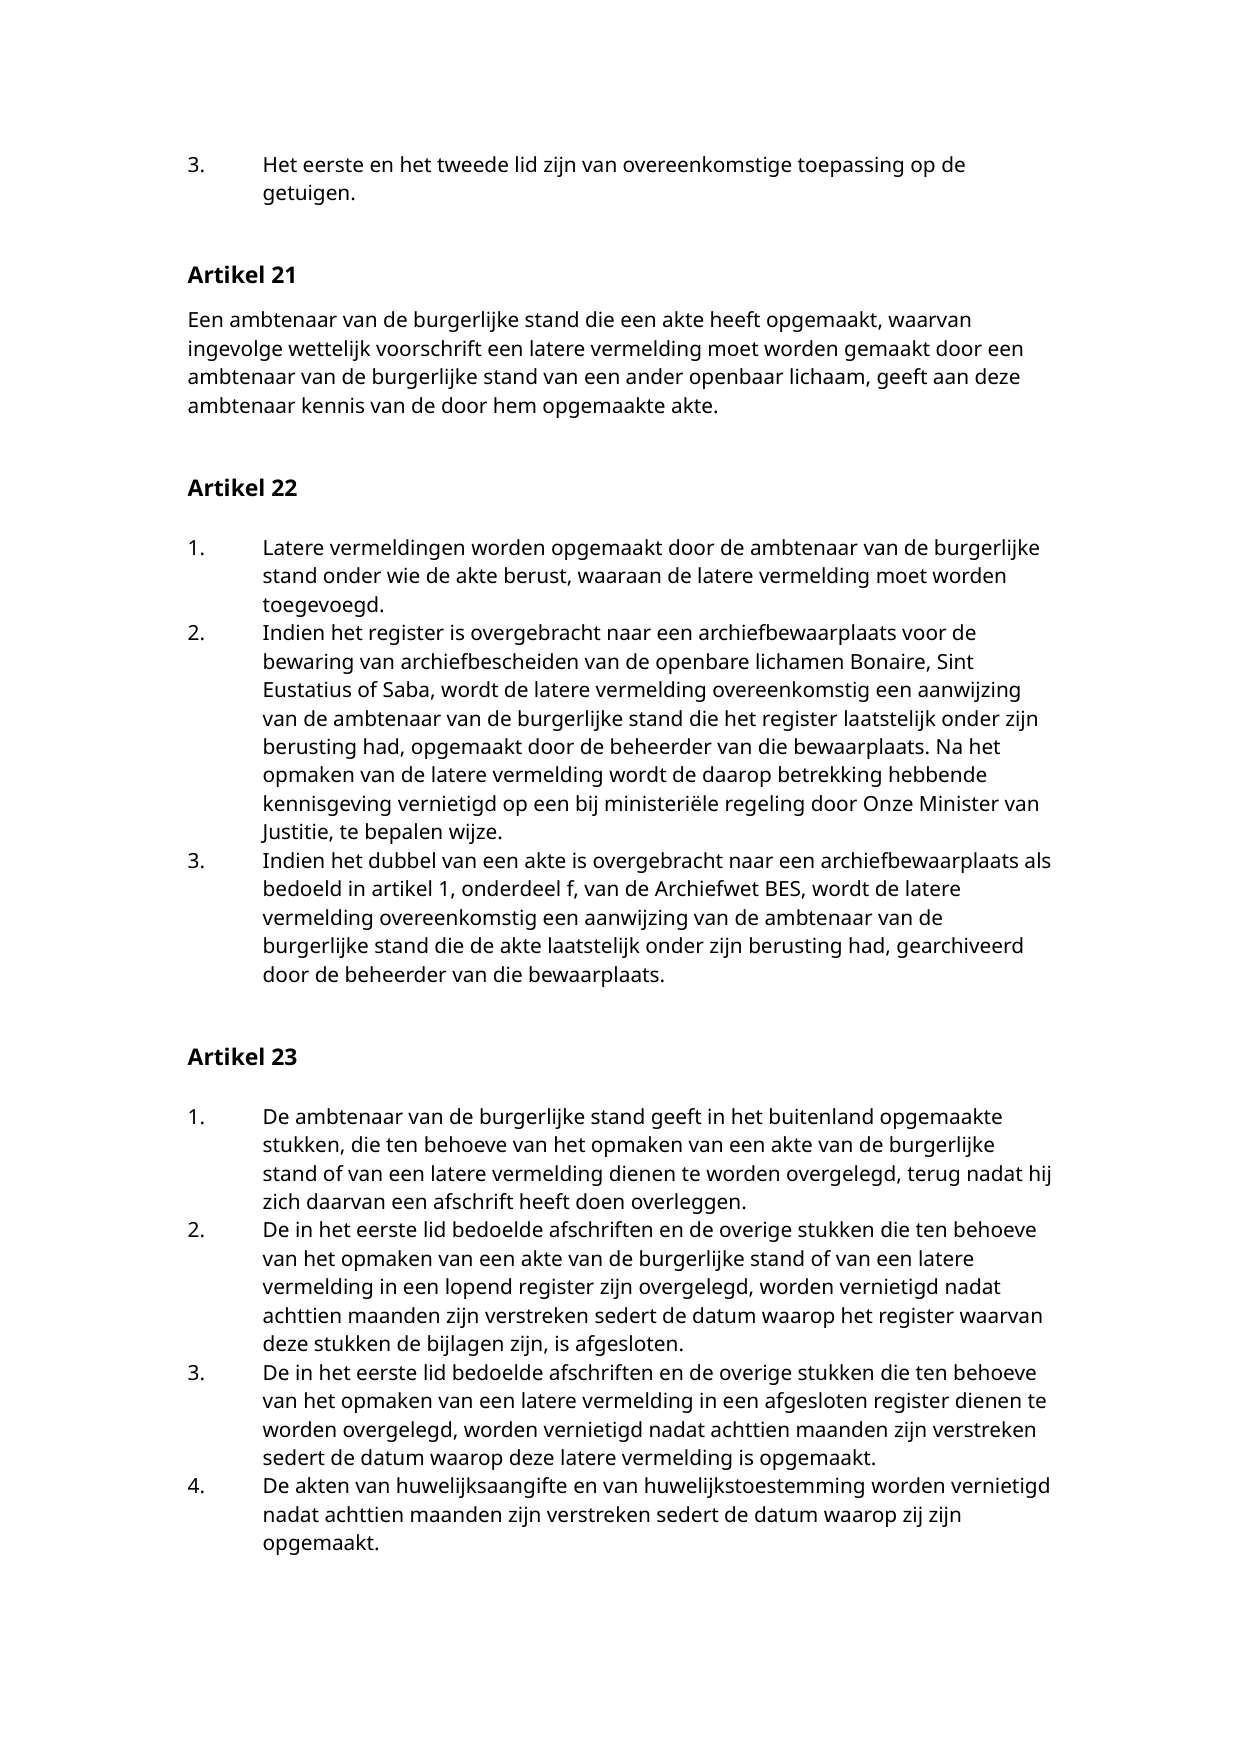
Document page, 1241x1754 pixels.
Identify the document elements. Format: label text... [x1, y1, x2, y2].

text Een ambtenaar van de burgerlijke stand die een akte heeft opgemaakt, waarvan ingevolge wettelijk voorschrift een latere vermelding moet worden gemaakt door een ambtenaar van de burgerlijke stand van een ander openbaar lichaam, geeft aan deze ambtenaar kennis van de door hem opgemaakte akte. [187, 306, 1053, 419]
list De akten van huwelijksaangifte en van huwelijkstoestemming worden vernietigd nadat achttien maanden zijn verstreken sedert de datum waarop zij zijn opgemaakt. [187, 1472, 1053, 1557]
list De in het eerste lid bedoelde afschriften en de overige stukken die ten behoeve van het opmaken van een akte van de burgerlijke stand of van een latere vermelding in een lopend register zijn overgelegd, worden vernietigd nadat achttien maanden zijn verstreken sedert de datum waarop het register waarvan deze stukken de bijlagen zijn, is afgesloten. [187, 1216, 1053, 1358]
list Indien het dubbel van een akte is overgebracht naar een archiefbewaarplaats als bedoeld in artikel 1, onderdeel f, van de Archiefwet BES, wordt de latere vermelding overeenkomstig een aanwijzing van de ambtenaar van de burgerlijke stand die de akte laatstelijk onder zijn berusting had, gearchiveerd door de beheerder van die bewaarplaats. [187, 846, 1053, 988]
subtitle Artikel 22 [187, 472, 1053, 503]
list De ambtenaar van de burgerlijke stand geeft in het buitenland opgemaakte stukken, die ten behoeve van het opmaken van een akte van de burgerlijke stand of van een latere vermelding dienen te worden overgelegd, terug nadat hij zich daarvan een afschrift heeft doen overleggen. [187, 1102, 1053, 1216]
subtitle Artikel 21 [187, 259, 1053, 291]
list Latere vermeldingen worden opgemaakt door de ambtenaar van de burgerlijke stand onder wie de akte berust, waaraan de latere vermelding moet worden toegevoegd. [187, 533, 1053, 618]
list Het eerste en het tweede lid zijn van overeenkomstige toepassing op de getuigen. [187, 150, 1053, 207]
list De in het eerste lid bedoelde afschriften en de overige stukken die ten behoeve van het opmaken van een latere vermelding in een afgesloten register dienen te worden overgelegd, worden vernietigd nadat achttien maanden zijn verstreken sedert de datum waarop deze latere vermelding is opgemaakt. [187, 1358, 1053, 1472]
subtitle Artikel 23 [187, 1041, 1053, 1072]
list Indien het register is overgebracht naar een archiefbewaarplaats voor de bewaring van archiefbescheiden van de openbare lichamen Bonaire, Sint Eustatius of Saba, wordt de latere vermelding overeenkomstig een aanwijzing van de ambtenaar van de burgerlijke stand die het register laatstelijk onder zijn berusting had, opgemaakt door de beheerder van die bewaarplaats. Na het opmaken van de latere vermelding wordt de daarop betrekking hebbende kennisgeving vernietigd op een bij ministeriële regeling door Onze Minister van Justitie, te bepalen wijze. [187, 618, 1053, 846]
